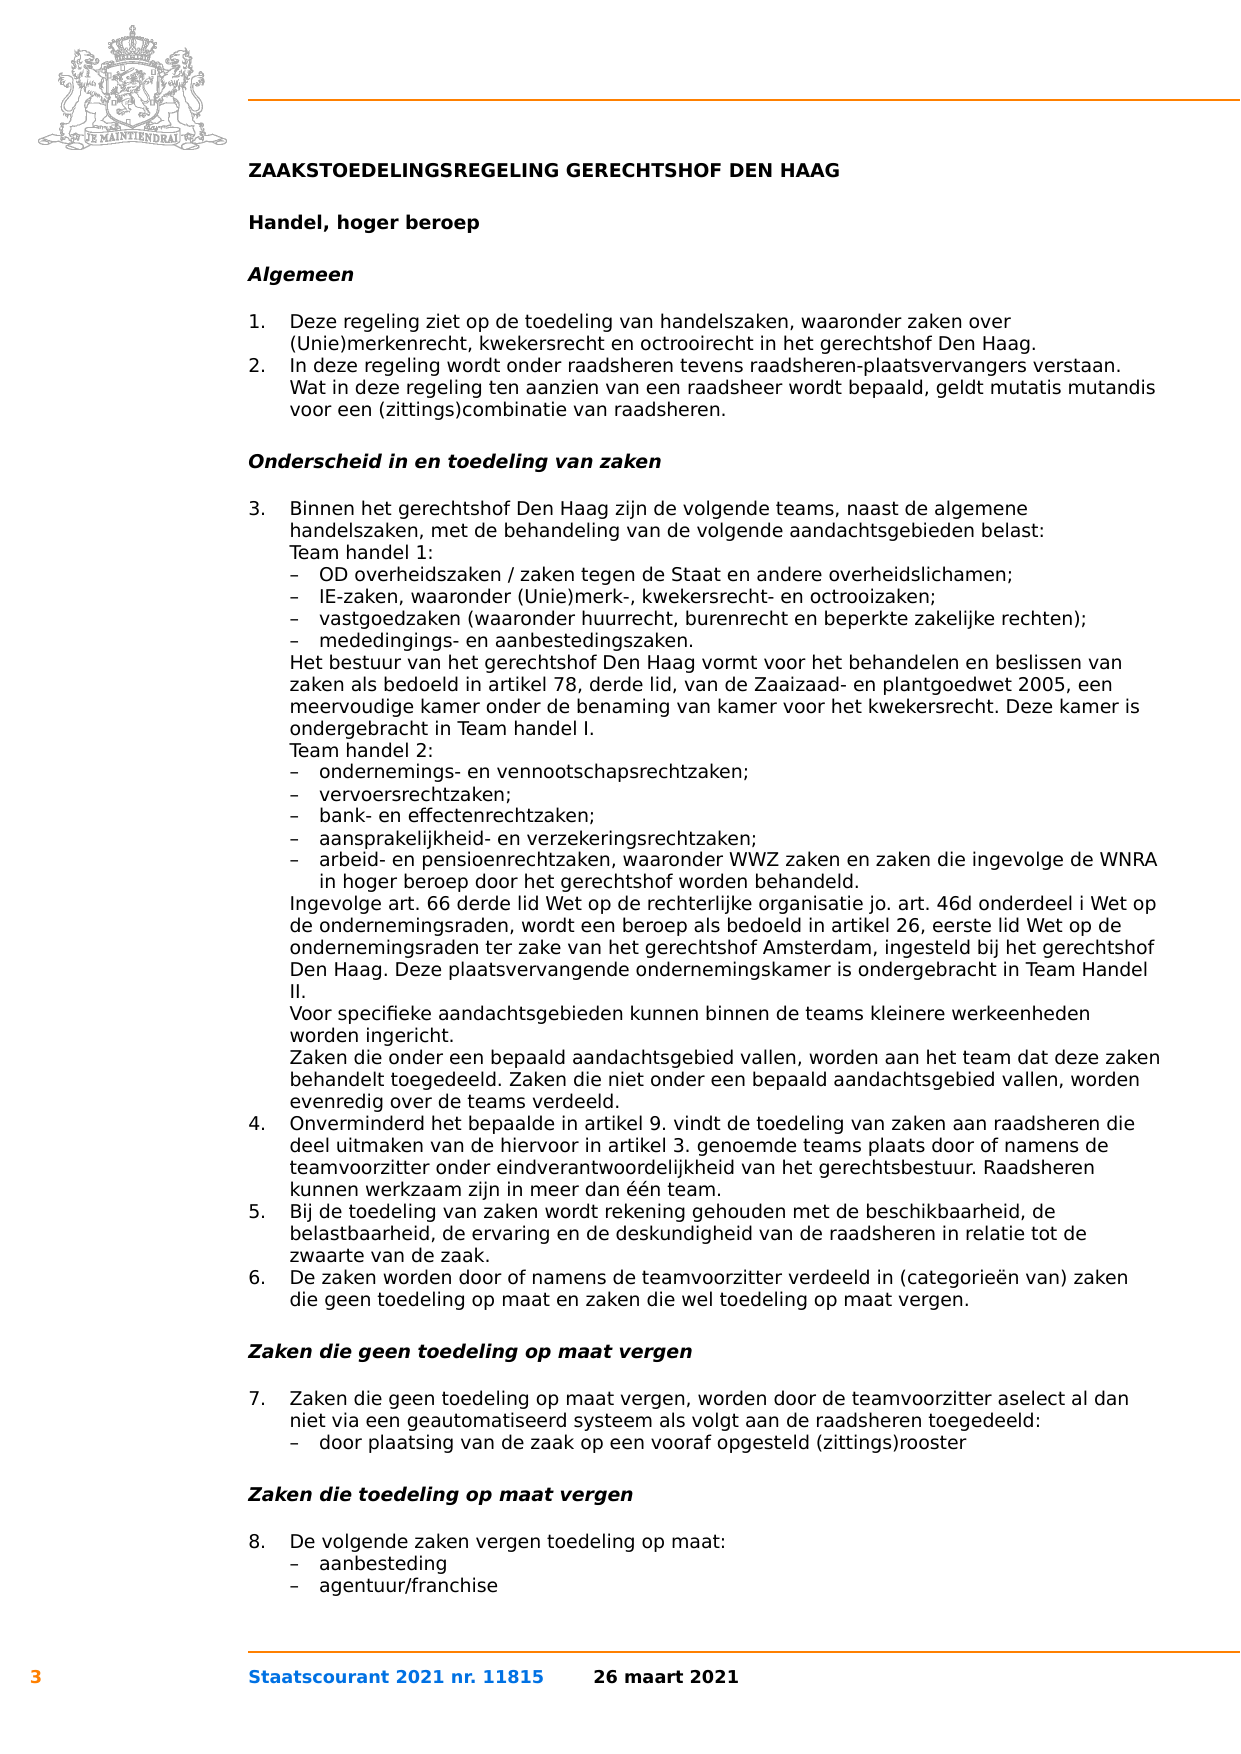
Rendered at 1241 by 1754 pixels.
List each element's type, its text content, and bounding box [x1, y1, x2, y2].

text Team handel 1: [289, 542, 1163, 564]
text 3. Binnen het gerechtshof Den Haag zijn de volgende teams, naast de algemene handelszaken, met de behandeling van de volgende aandachtsgebieden belast: [248, 498, 1163, 542]
text – arbeid- en pensioenrechtzaken, waaronder WWZ zaken en zaken die ingevolge de WNRA in hoger beroep door het gerechtshof worden behandeld. [289, 849, 1163, 893]
subtitle Onderscheid in en toedeling van zaken [248, 451, 1163, 473]
text 2. In deze regeling wordt onder raadsheren tevens raadsheren-plaatsvervangers verstaan. Wat in deze regeling ten aanzien van een raadsheer wordt bepaald, geldt mutatis mutandis voor een (zittings)combinatie van raadsheren. [248, 355, 1163, 421]
text – mededingings- en aanbestedingszaken. [289, 629, 1163, 652]
subtitle Zaken die geen toedeling op maat vergen [248, 1341, 1163, 1363]
picture [38, 25, 227, 150]
text – door plaatsing van de zaak op een vooraf opgesteld (zittings)rooster [289, 1432, 1163, 1454]
text Het bestuur van het gerechtshof Den Haag vormt voor het behandelen en beslissen van zaken als bedoeld in artikel 78, derde lid, van de Zaaizaad- en plantgoedwet 2005, een meervoudige kamer onder de benaming van kamer voor het kwekersrecht. Deze kamer is ondergebracht in Team handel I. [289, 652, 1163, 739]
text – bank- en effectenrechtzaken; [289, 805, 1163, 827]
subtitle ZAAKSTOEDELINGSREGELING GERECHTSHOF DEN HAAG [248, 160, 1163, 182]
text – IE-zaken, waaronder (Unie)merk-, kwekersrecht- en octrooizaken; [289, 586, 1163, 608]
text Zaken die onder een bepaald aandachtsgebied vallen, worden aan het team dat deze zaken behandelt toegedeeld. Zaken die niet onder een bepaald aandachtsgebied vallen, worden evenredig over de teams verdeeld. [289, 1047, 1163, 1113]
subtitle Handel, hoger beroep [248, 212, 1163, 234]
text Team handel 2: [289, 739, 1163, 761]
text – vervoersrechtzaken; [289, 783, 1163, 805]
text 4. Onverminderd het bepaalde in artikel 9. vindt de toedeling van zaken aan raadsheren die deel uitmaken van de hiervoor in artikel 3. genoemde teams plaats door of namens de teamvoorzitter onder eindverantwoordelijkheid van het gerechtsbestuur. Raadsheren kunnen werkzaam zijn in meer dan één team. [248, 1113, 1163, 1201]
text – agentuur/franchise [289, 1575, 1163, 1597]
text – ondernemings- en vennootschapsrechtzaken; [289, 761, 1163, 783]
text – OD overheidszaken / zaken tegen de Staat en andere overheidslichamen; [289, 564, 1163, 586]
text 5. Bij de toedeling van zaken wordt rekening gehouden met de beschikbaarheid, de belastbaarheid, de ervaring en de deskundigheid van de raadsheren in relatie tot de zwaarte van de zaak. [248, 1201, 1163, 1267]
text – aansprakelijkheid- en verzekeringsrechtzaken; [289, 827, 1163, 849]
text – aanbesteding [289, 1553, 1163, 1575]
subtitle Algemeen [248, 264, 1163, 286]
text 8. De volgende zaken vergen toedeling op maat: [248, 1531, 1163, 1553]
text 6. De zaken worden door of namens de teamvoorzitter verdeeld in (categorieën van) zaken die geen toedeling op maat en zaken die wel toedeling op maat vergen. [248, 1267, 1163, 1311]
text Voor specifieke aandachtsgebieden kunnen binnen de teams kleinere werkeenheden worden ingericht. [289, 1003, 1163, 1047]
text Ingevolge art. 66 derde lid Wet op de rechterlijke organisatie jo. art. 46d onderdeel i Wet op de ondernemingsraden, wordt een beroep als bedoeld in artikel 26, eerste lid Wet op de ondernemingsraden ter zake van het gerechtshof Amsterdam, ingesteld bij het gerechtshof Den Haag. Deze plaatsvervangende ondernemingskamer is ondergebracht in Team Handel II. [289, 893, 1163, 1003]
subtitle Zaken die toedeling op maat vergen [248, 1484, 1163, 1506]
text – vastgoedzaken (waaronder huurrecht, burenrecht en beperkte zakelijke rechten); [289, 608, 1163, 629]
text 1. Deze regeling ziet op de toedeling van handelszaken, waaronder zaken over (Unie)merkenrecht, kwekersrecht en octrooirecht in het gerechtshof Den Haag. [248, 311, 1163, 355]
text 7. Zaken die geen toedeling op maat vergen, worden door de teamvoorzitter aselect al dan niet via een geautomatiseerd systeem als volgt aan de raadsheren toegedeeld: [248, 1388, 1163, 1432]
